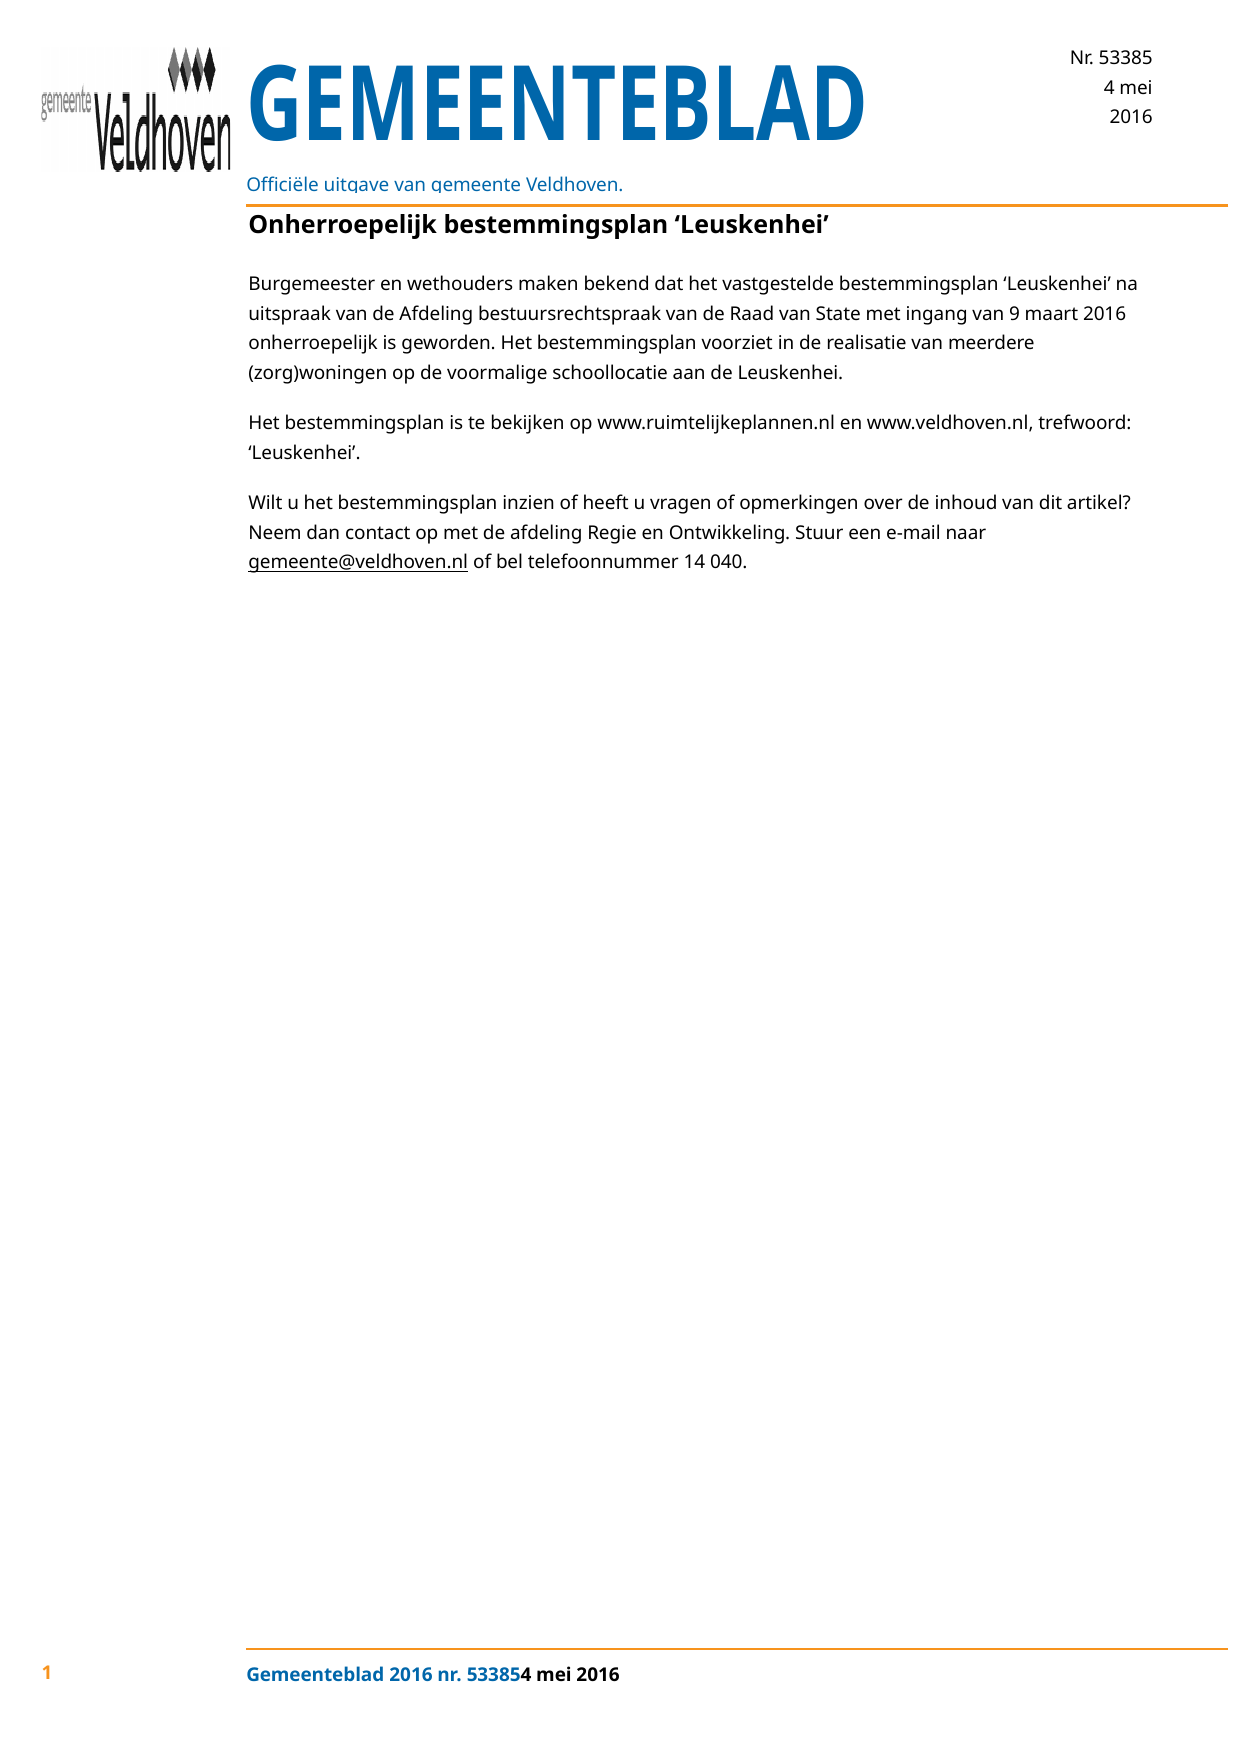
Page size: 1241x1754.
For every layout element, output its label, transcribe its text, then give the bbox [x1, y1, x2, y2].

picture [41, 47, 231, 172]
text Burgemeester en wethouders maken bekend dat het vastgestelde bestemmingsplan ‘Leuskenhei’ na uitspraak van de Afdeling bestuursrechtspraak van de Raad van State met ingang van 9 maart 2016 onherroepelijk is geworden. Het bestemmingsplan voorziet in de realisatie van meerdere (zorg)woningen op de voormalige schoollocatie aan de Leuskenhei. [248, 270, 1152, 385]
text Wilt u het bestemmingsplan inzien of heeft u vragen of opmerkingen over de inhoud van dit artikel? Neem dan contact op met de afdeling Regie en Ontwikkeling. Stuur een e-mail naar gemeente@veldhoven.nl of bel telefoonnummer 14 040. [248, 489, 1152, 574]
text Het bestemmingsplan is te bekijken op www.ruimtelijkeplannen.nl en www.veldhoven.nl, trefwoord: ‘Leuskenhei’. [248, 409, 1152, 465]
text Onherroepelijk bestemmingsplan ‘Leuskenhei’ [248, 207, 1152, 241]
